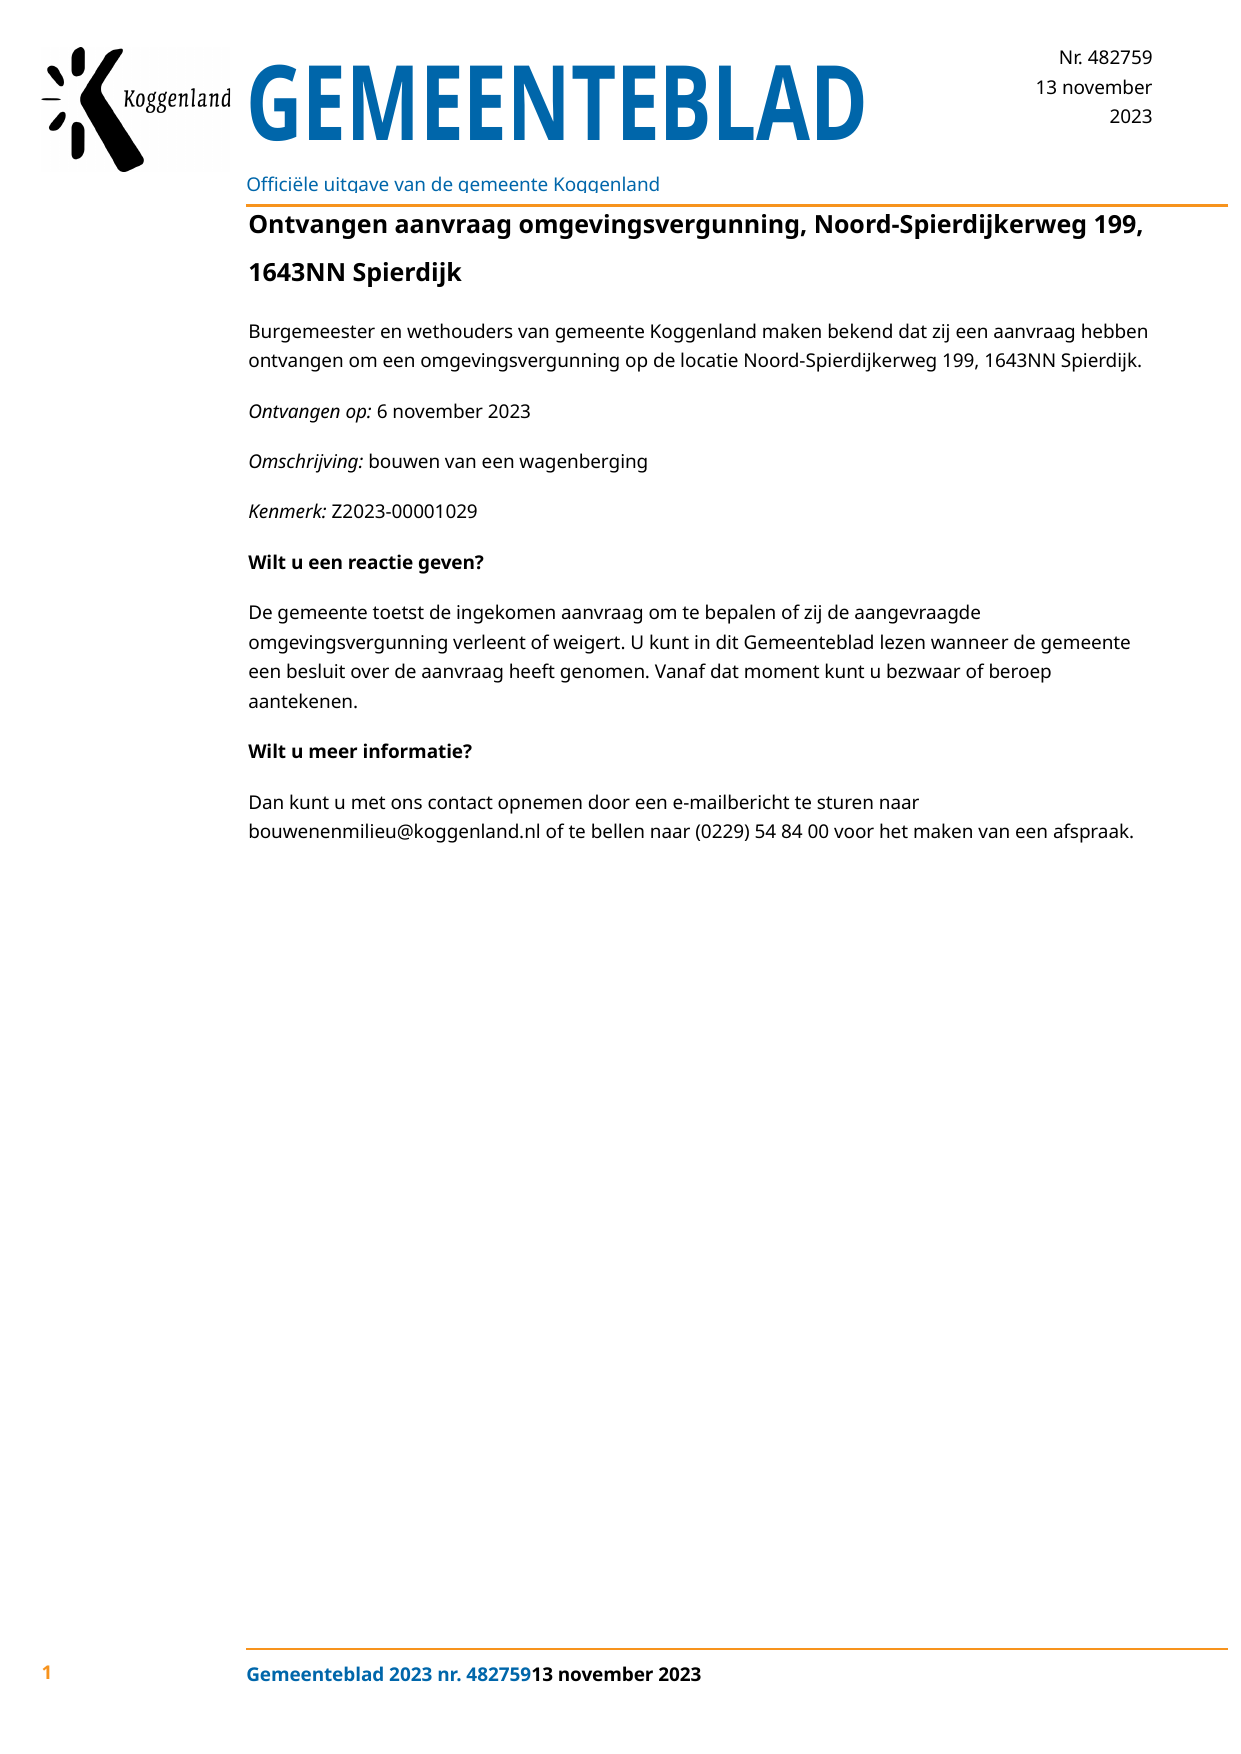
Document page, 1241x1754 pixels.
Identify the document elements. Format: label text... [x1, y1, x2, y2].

text Wilt u meer informatie? [248, 739, 1152, 764]
text Wilt u een reactie geven? [248, 549, 1152, 575]
text Ontvangen op: 6 november 2023 [248, 398, 1152, 424]
text Dan kunt u met ons contact opnemen door een e-mailbericht te sturen naar bouwenenmilieu@koggenland.nl of te bellen naar (0229) 54 84 00 voor het maken van een afspraak. [248, 789, 1152, 844]
text De gemeente toetst de ingekomen aanvraag om te bepalen of zij de aangevraagde omgevingsvergunning verleent of weigert. U kunt in dit Gemeenteblad lezen wanneer de gemeente een besluit over de aanvraag heeft genomen. Vanaf dat moment kunt u bezwaar of beroep aantekenen. [248, 599, 1152, 714]
text Omschrijving: bouwen van een wagenberging [248, 448, 1152, 474]
text Kenmerk: Z2023-00001029 [248, 499, 1152, 524]
text Burgemeester en wethouders van gemeente Koggenland maken bekend dat zij een aanvraag hebben ontvangen om een omgevingsvergunning op de locatie Noord-Spierdijkerweg 199, 1643NN Spierdijk. [248, 318, 1152, 373]
text Ontvangen aanvraag omgevingsvergunning, Noord-Spierdijkerweg 199, 1643NN Spierdijk [248, 207, 1152, 288]
picture [41, 47, 231, 172]
